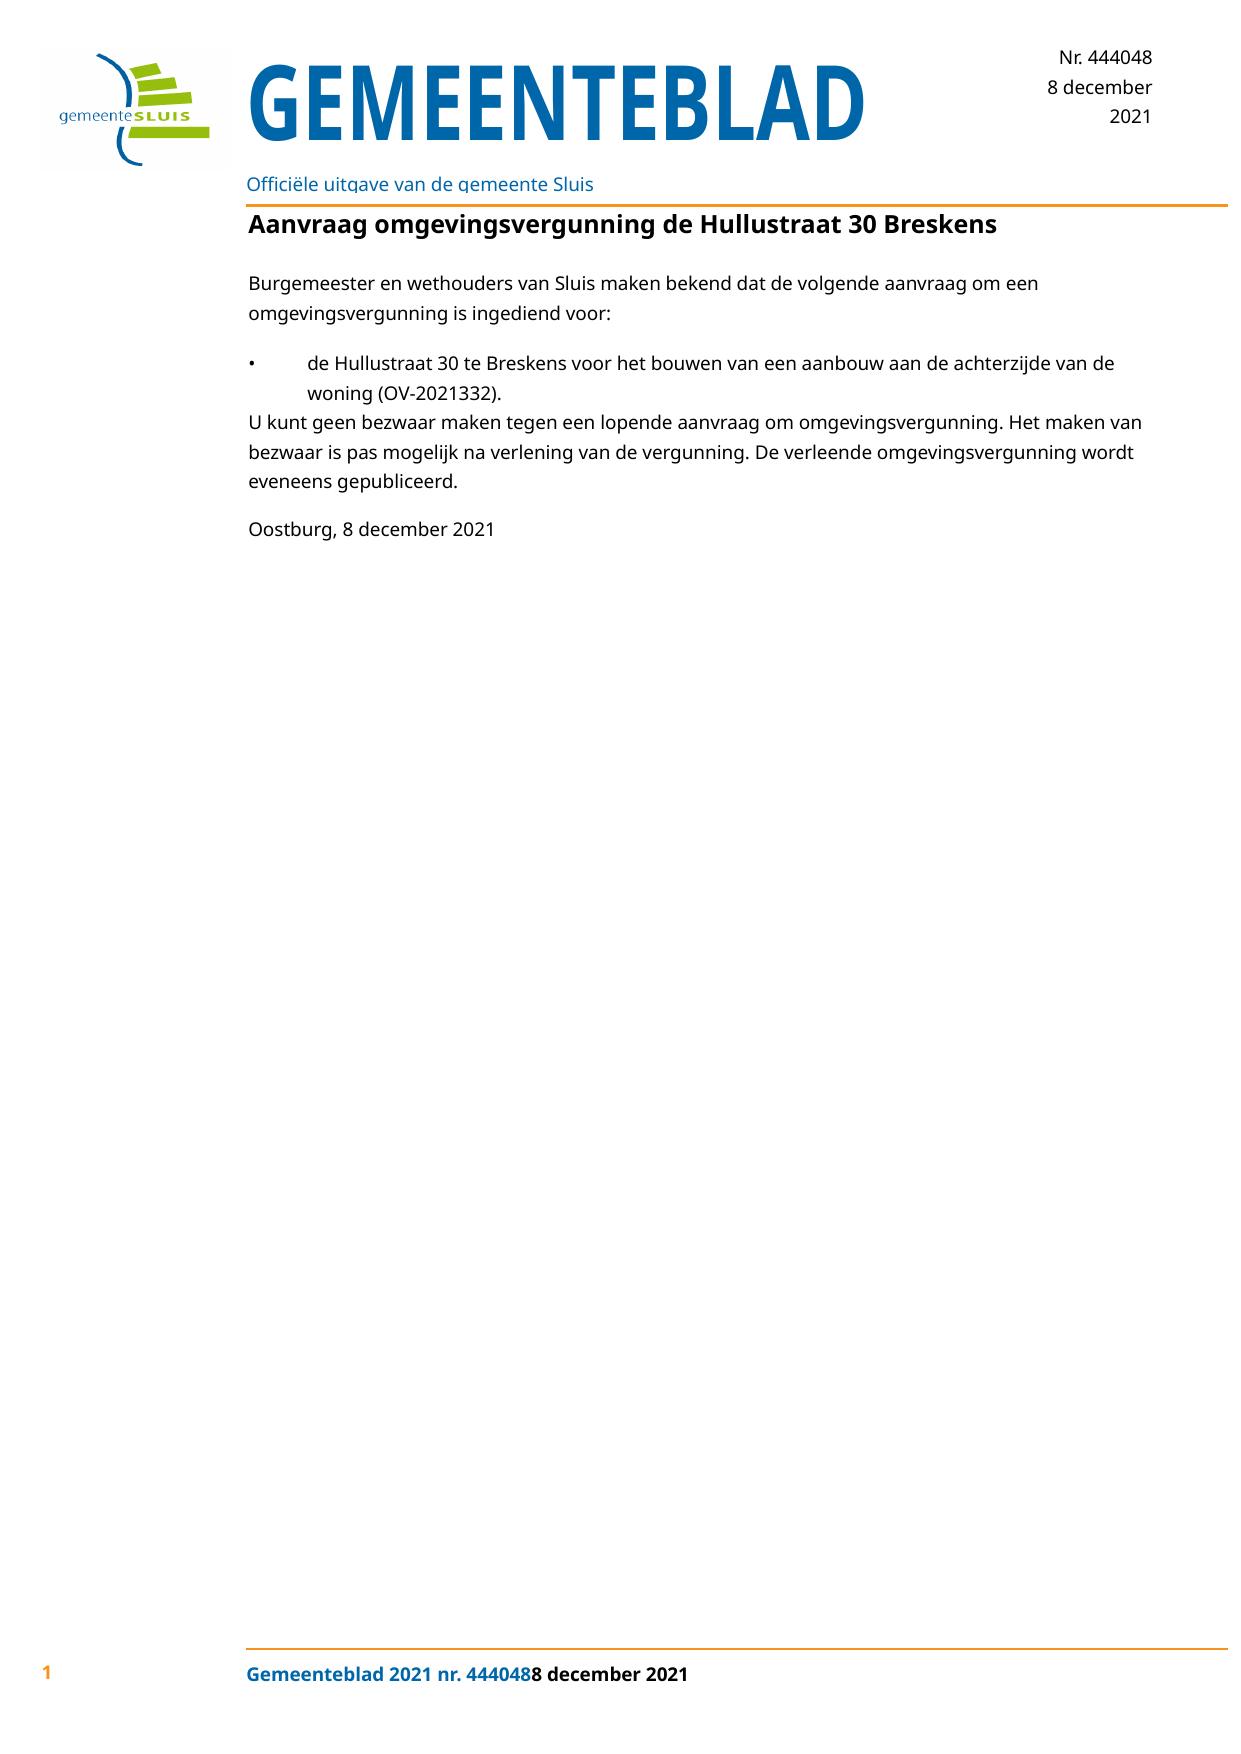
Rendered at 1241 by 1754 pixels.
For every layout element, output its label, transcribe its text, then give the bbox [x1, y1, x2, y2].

picture [41, 47, 231, 172]
text Oostburg, 8 december 2021 [248, 516, 1152, 542]
text U kunt geen bezwaar maken tegen een lopende aanvraag om omgevingsvergunning. Het maken van bezwaar is pas mogelijk na verlening van de vergunning. De verleende omgevingsvergunning wordt eveneens gepubliceerd. [248, 409, 1152, 494]
list de Hullustraat 30 te Breskens voor het bouwen van een aanbouw aan de achterzijde van de woning (OV-2021332). [248, 350, 1152, 406]
text Aanvraag omgevingsvergunning de Hullustraat 30 Breskens [248, 207, 1152, 241]
text Burgemeester en wethouders van Sluis maken bekend dat de volgende aanvraag om een omgevingsvergunning is ingediend voor: [248, 270, 1152, 326]
